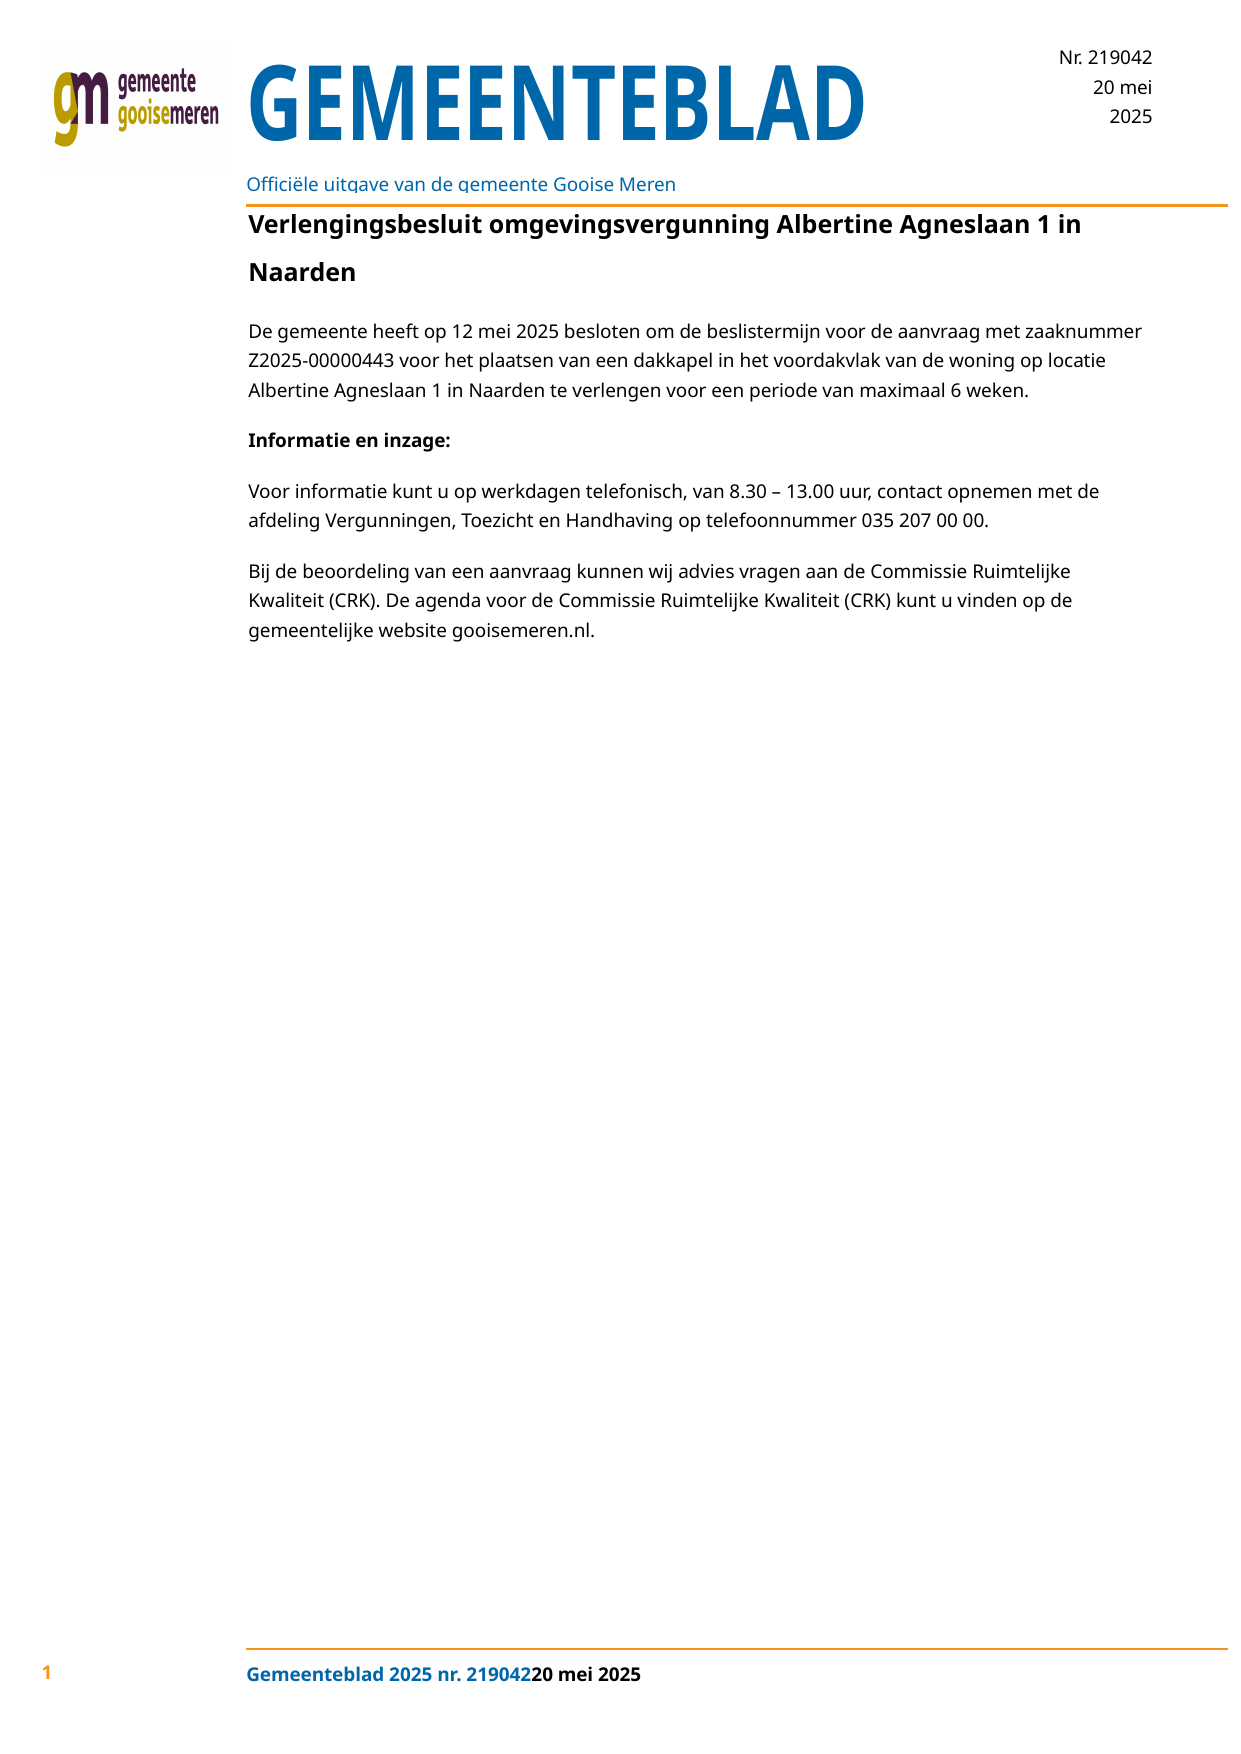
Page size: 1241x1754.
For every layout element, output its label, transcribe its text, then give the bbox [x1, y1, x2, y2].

text Voor informatie kunt u op werkdagen telefonisch, van 8.30 – 13.00 uur, contact opnemen met de afdeling Vergunningen, Toezicht en Handhaving op telefoonnummer 035 207 00 00. [248, 478, 1152, 533]
text De gemeente heeft op 12 mei 2025 besloten om de beslistermijn voor de aanvraag met zaaknummer Z2025-00000443 voor het plaatsen van een dakkapel in het voordakvlak van de woning op locatie Albertine Agneslaan 1 in Naarden te verlengen voor een periode van maximaal 6 weken. [248, 318, 1152, 403]
text Verlengingsbesluit omgevingsvergunning Albertine Agneslaan 1 in Naarden [248, 207, 1152, 288]
picture [41, 47, 231, 172]
text Bij de beoordeling van een aanvraag kunnen wij advies vragen aan de Commissie Ruimtelijke Kwaliteit (CRK). De agenda voor de Commissie Ruimtelijke Kwaliteit (CRK) kunt u vinden op de gemeentelijke website gooisemeren.nl. [248, 558, 1152, 643]
text Informatie en inzage: [248, 427, 1152, 453]
